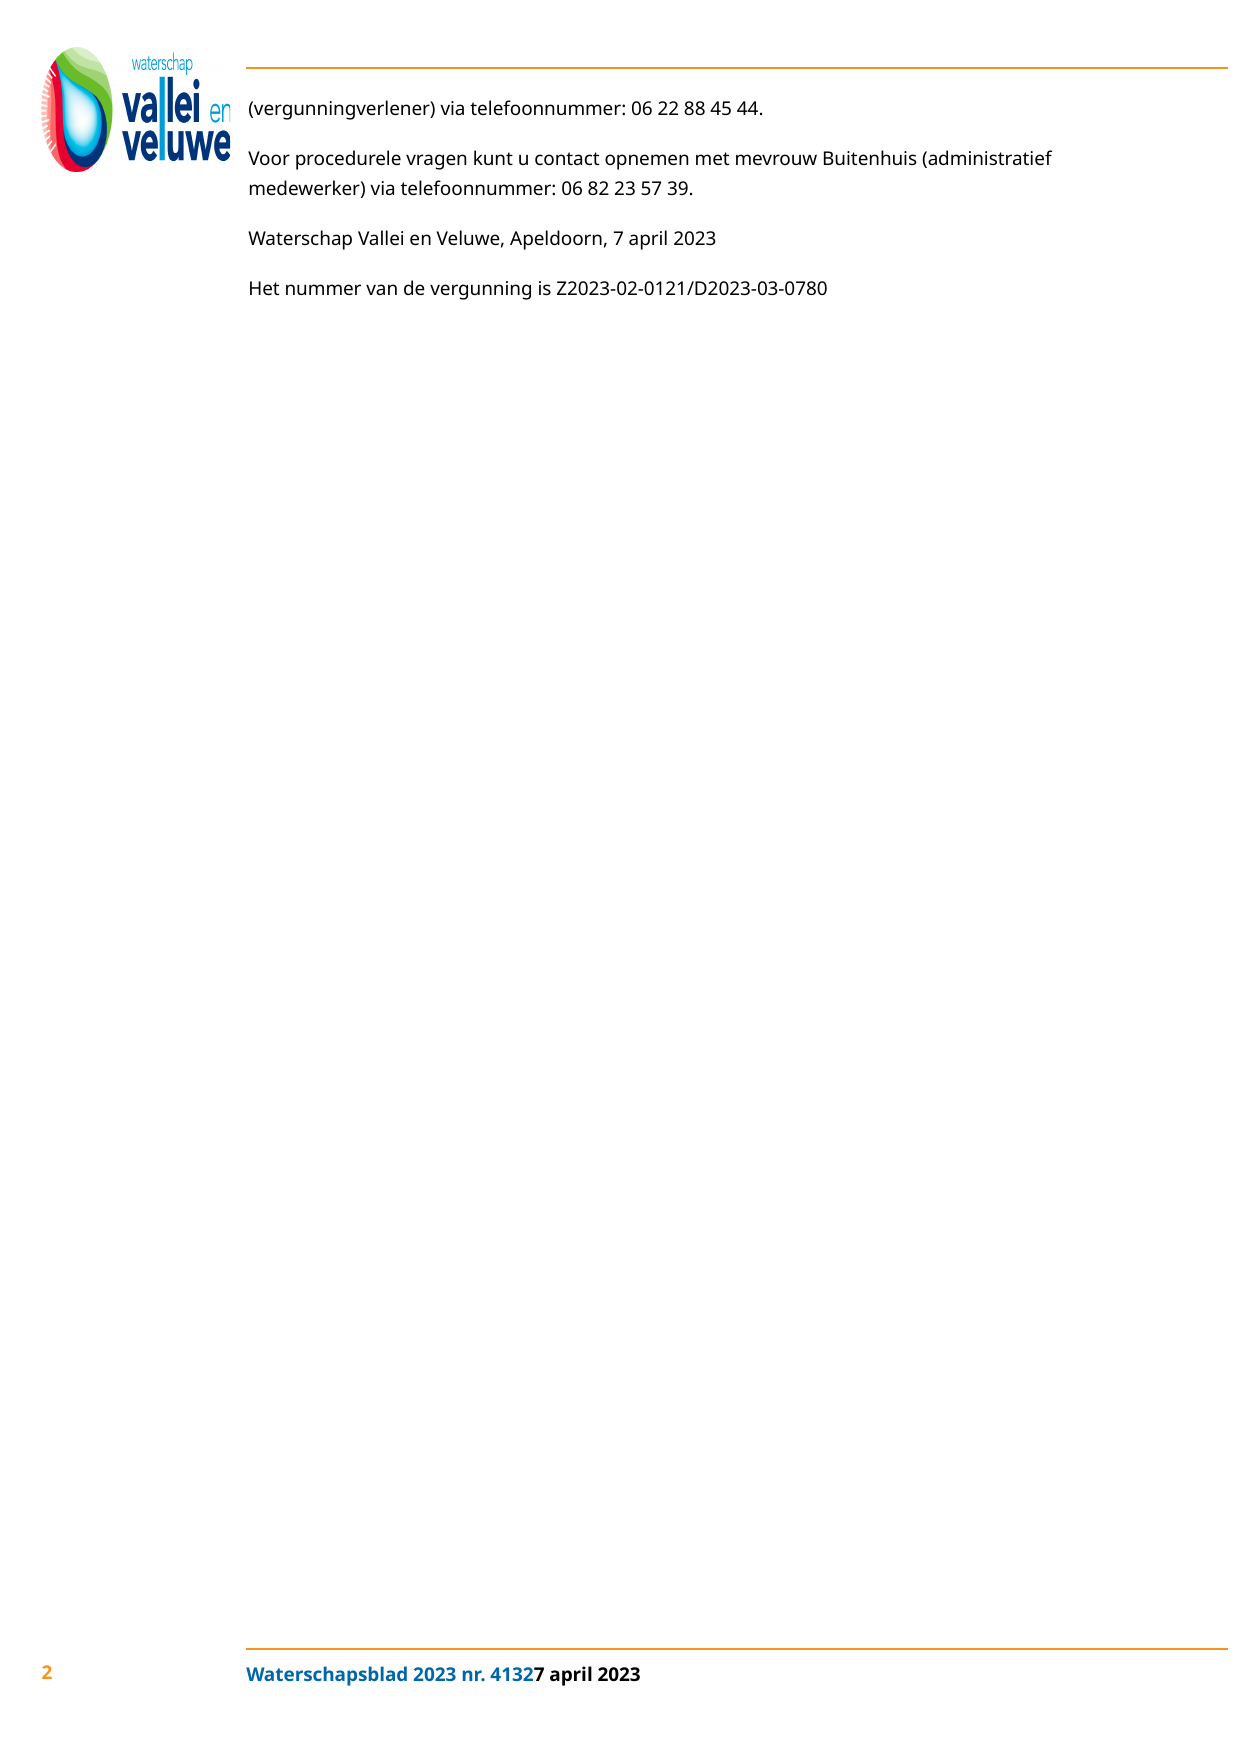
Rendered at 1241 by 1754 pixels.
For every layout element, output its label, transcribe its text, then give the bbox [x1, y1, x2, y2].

picture [41, 47, 231, 172]
text Waterschap Vallei en Veluwe, Apeldoorn, 7 april 2023 [248, 225, 1152, 251]
text (vergunningverlener) via telefoonnummer: 06 22 88 45 44. [248, 95, 1152, 121]
text Voor procedurele vragen kunt u contact opnemen met mevrouw Buitenhuis (administratief medewerker) via telefoonnummer: 06 82 23 57 39. [248, 145, 1152, 201]
text Het nummer van de vergunning is Z2023-02-0121/D2023-03-0780 [248, 276, 1152, 301]
